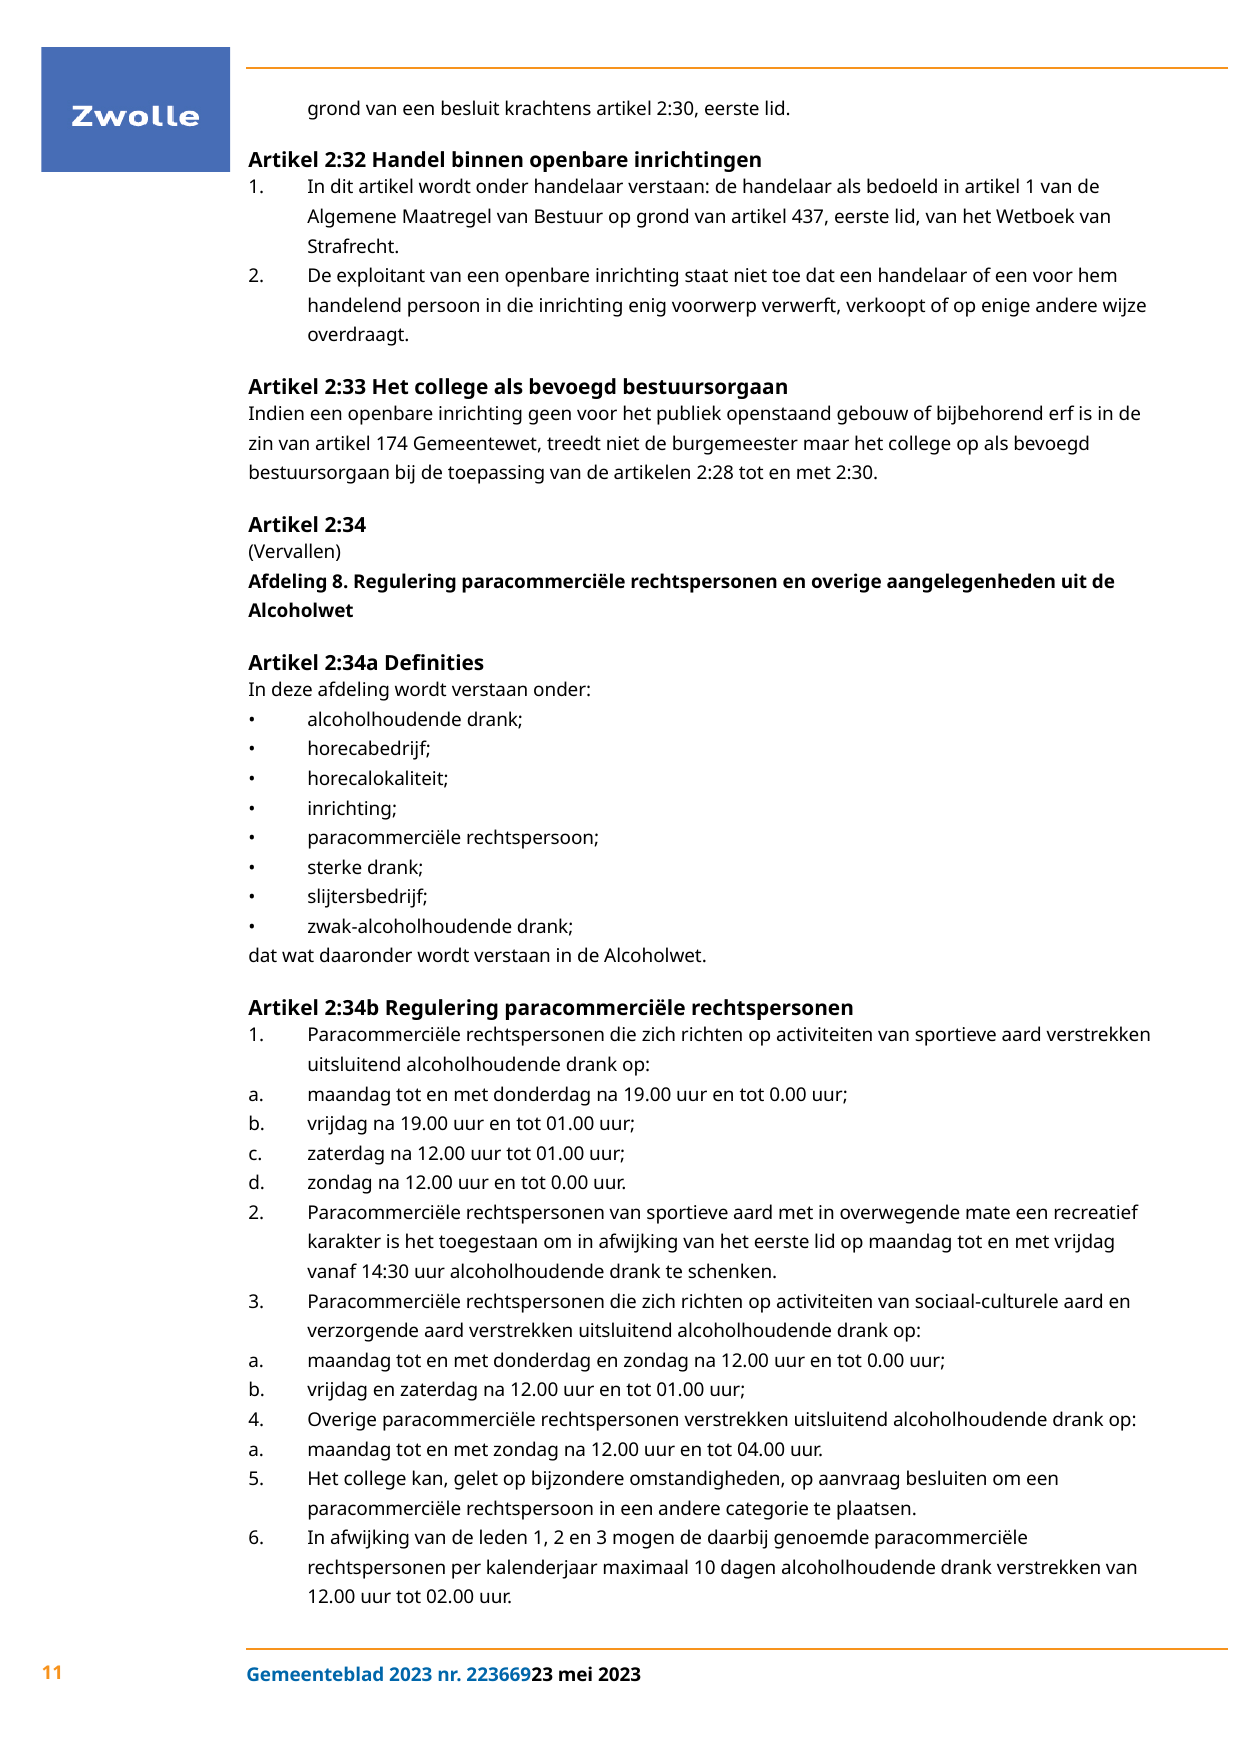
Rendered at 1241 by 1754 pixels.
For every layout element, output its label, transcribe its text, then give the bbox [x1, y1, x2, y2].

list horecabedrijf; [248, 736, 1152, 761]
text Artikel 2:32 Handel binnen openbare inrichtingen [248, 145, 1152, 174]
text Artikel 2:34a Definities [248, 648, 1152, 676]
list maandag tot en met donderdag na 19.00 uur en tot 0.00 uur; [248, 1081, 1152, 1106]
text Artikel 2:34b Regulering paracommerciële rechtspersonen [248, 993, 1152, 1022]
list sterke drank; [248, 854, 1152, 880]
list paracommerciële rechtspersoon; [248, 824, 1152, 850]
text Artikel 2:33 Het college als bevoegd bestuursorgaan [248, 372, 1152, 400]
list Paracommerciële rechtspersonen van sportieve aard met in overwegende mate een recreatief karakter is het toegestaan om in afwijking van het eerste lid op maandag tot en met vrijdag vanaf 14:30 uur alcoholhoudende drank te schenken. [248, 1199, 1152, 1284]
list vrijdag en zaterdag na 12.00 uur en tot 01.00 uur; [248, 1377, 1152, 1402]
list Overige paracommerciële rechtspersonen verstrekken uitsluitend alcoholhoudende drank op: [248, 1406, 1152, 1432]
text dat wat daaronder wordt verstaan in de Alcoholwet. [248, 943, 1152, 968]
list zondag na 12.00 uur en tot 0.00 uur. [248, 1169, 1152, 1195]
list zwak-alcoholhoudende drank; [248, 913, 1152, 939]
text Artikel 2:34 [248, 510, 1152, 538]
text In deze afdeling wordt verstaan onder: [248, 676, 1152, 702]
list Het college kan, gelet op bijzondere omstandigheden, op aanvraag besluiten om een paracommerciële rechtspersoon in een andere categorie te plaatsen. [248, 1465, 1152, 1521]
list inrichting; [248, 795, 1152, 821]
picture [41, 47, 231, 172]
list maandag tot en met donderdag en zondag na 12.00 uur en tot 0.00 uur; [248, 1347, 1152, 1373]
list horecalokaliteit; [248, 765, 1152, 791]
list De exploitant van een openbare inrichting staat niet toe dat een handelaar of een voor hem handelend persoon in die inrichting enig voorwerp verwerft, verkoopt of op enige andere wijze overdraagt. [248, 262, 1152, 347]
list In dit artikel wordt onder handelaar verstaan: de handelaar als bedoeld in artikel 1 van de Algemene Maatregel van Bestuur op grond van artikel 437, eerste lid, van het Wetboek van Strafrecht. [248, 174, 1152, 258]
text Afdeling 8. Regulering paracommerciële rechtspersonen en overige aangelegenheden uit de Alcoholwet [248, 568, 1152, 623]
list slijtersbedrijf; [248, 883, 1152, 909]
list zaterdag na 12.00 uur tot 01.00 uur; [248, 1140, 1152, 1166]
list In afwijking van de leden 1, 2 en 3 mogen de daarbij genoemde paracommerciële rechtspersonen per kalenderjaar maximaal 10 dagen alcoholhoudende drank verstrekken van 12.00 uur tot 02.00 uur. [248, 1524, 1152, 1609]
list Paracommerciële rechtspersonen die zich richten op activiteiten van sociaal-culturele aard en verzorgende aard verstrekken uitsluitend alcoholhoudende drank op: [248, 1288, 1152, 1343]
list grond van een besluit krachtens artikel 2:30, eerste lid. [248, 95, 1152, 121]
list Paracommerciële rechtspersonen die zich richten op activiteiten van sportieve aard verstrekken uitsluitend alcoholhoudende drank op: [248, 1022, 1152, 1077]
list alcoholhoudende drank; [248, 706, 1152, 732]
text Indien een openbare inrichting geen voor het publiek openstaand gebouw of bijbehorend erf is in de zin van artikel 174 Gemeentewet, treedt niet de burgemeester maar het college op als bevoegd bestuursorgaan bij de toepassing van de artikelen 2:28 tot en met 2:30. [248, 400, 1152, 485]
list vrijdag na 19.00 uur en tot 01.00 uur; [248, 1110, 1152, 1136]
list maandag tot en met zondag na 12.00 uur en tot 04.00 uur. [248, 1436, 1152, 1461]
text (Vervallen) [248, 538, 1152, 564]
